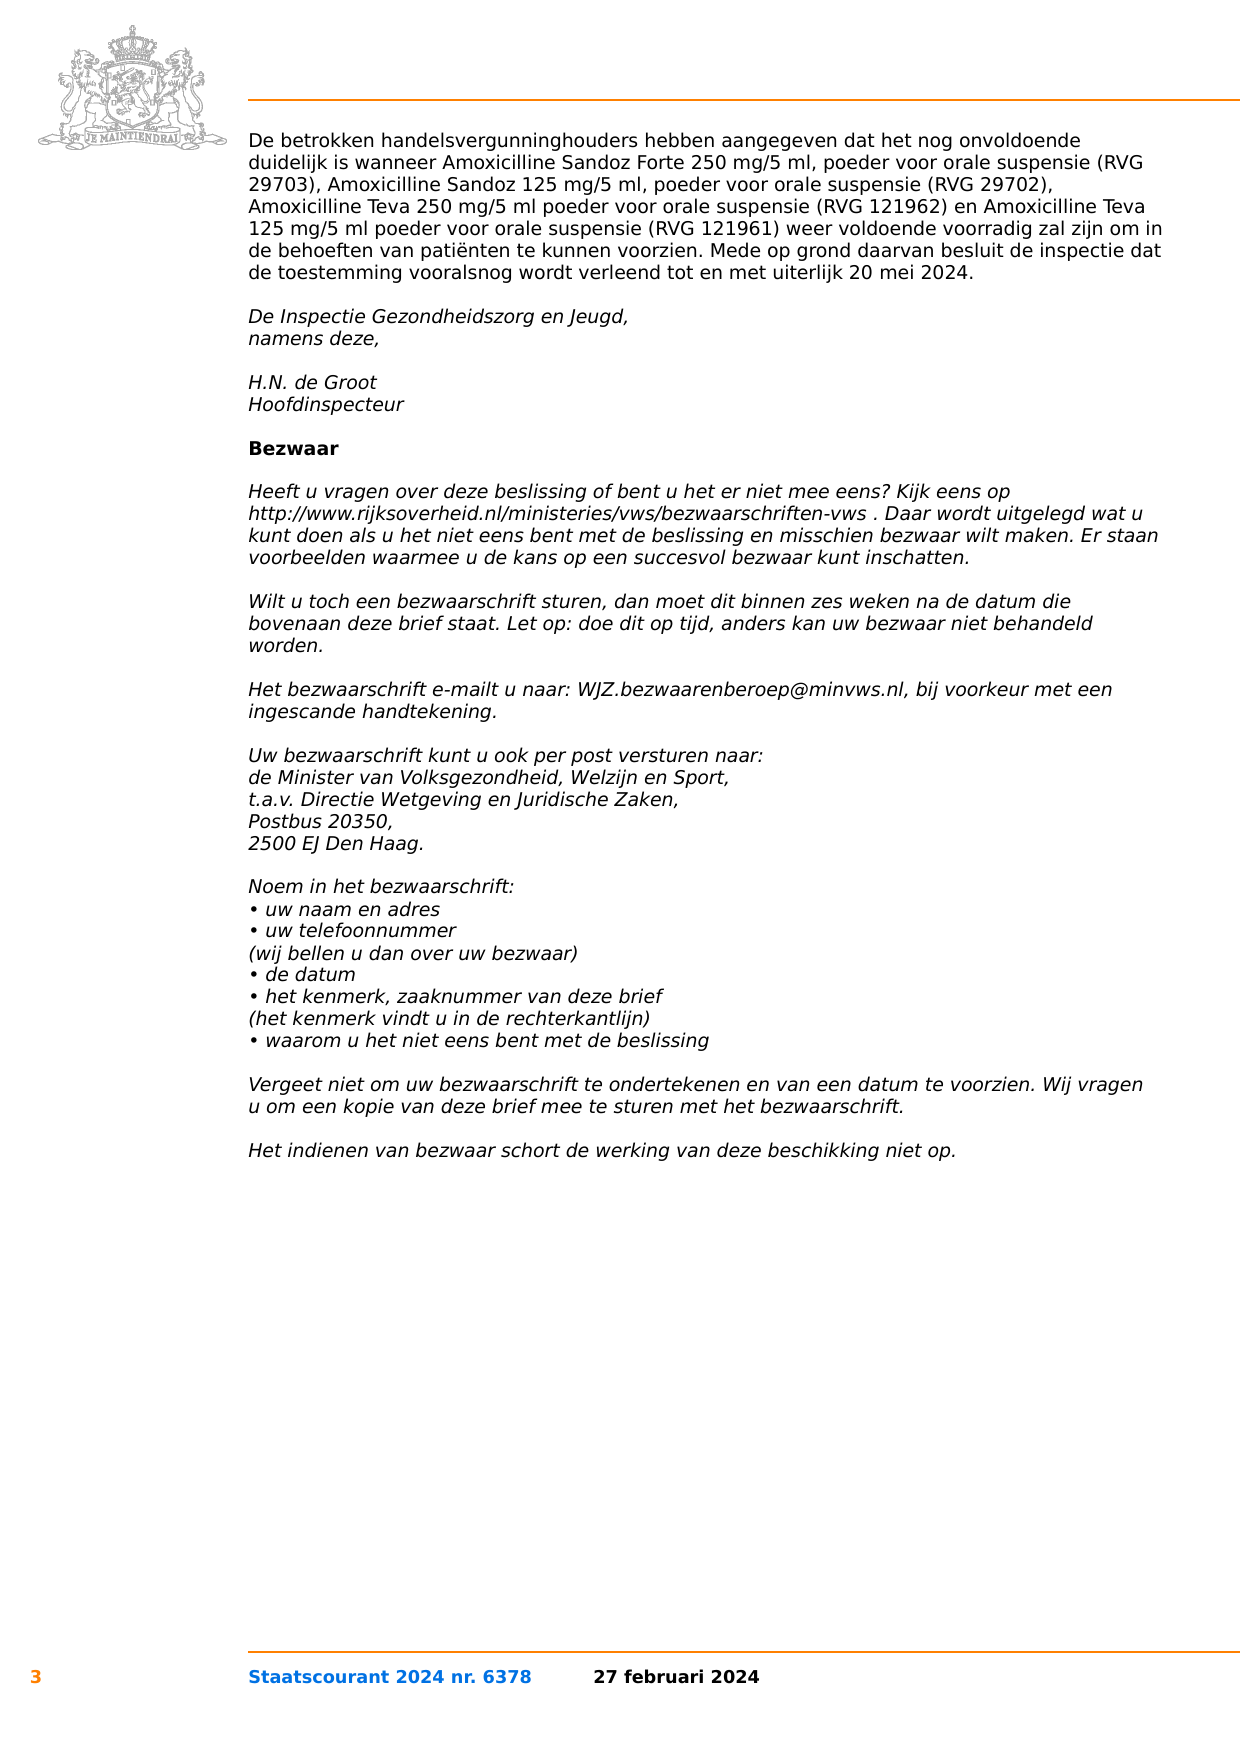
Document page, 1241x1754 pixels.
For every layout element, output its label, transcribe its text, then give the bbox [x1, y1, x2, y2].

text • uw naam en adres [248, 898, 1163, 920]
text (het kenmerk vindt u in de rechterkantlijn) [248, 1008, 1163, 1030]
text Heeft u vragen over deze beslissing of bent u het er niet mee eens? Kijk eens op http://www.rijksoverheid.nl/ministeries/vws/bezwaarschriften-vws . Daar wordt uitgelegd wat u kunt doen als u het niet eens bent met de beslissing en misschien bezwaar wilt maken. Er staan voorbeelden waarmee u de kans op een succesvol bezwaar kunt inschatten. [248, 481, 1163, 569]
text Vergeet niet om uw bezwaarschrift te ondertekenen en van een datum te voorzien. Wij vragen u om een kopie van deze brief mee te sturen met het bezwaarschrift. [248, 1074, 1163, 1118]
text • uw telefoonnummer [248, 920, 1163, 942]
text • het kenmerk, zaaknummer van deze brief [248, 986, 1163, 1008]
text Wilt u toch een bezwaarschrift sturen, dan moet dit binnen zes weken na de datum die bovenaan deze brief staat. Let op: doe dit op tijd, anders kan uw bezwaar niet behandeld worden. [248, 591, 1163, 657]
text Uw bezwaarschrift kunt u ook per post versturen naar: [248, 745, 1163, 767]
text • de datum [248, 964, 1163, 986]
text De Inspectie Gezondheidszorg en Jeugd, namens deze, H.N. de Groot Hoofdinspecteur [248, 306, 1163, 416]
text Postbus 20350, [248, 811, 1163, 833]
text t.a.v. Directie Wetgeving en Juridische Zaken, [248, 789, 1163, 811]
text Het indienen van bezwaar schort de werking van deze beschikking niet op. [248, 1140, 1163, 1162]
text Noem in het bezwaarschrift: [248, 876, 1163, 898]
picture [38, 25, 227, 150]
text de Minister van Volksgezondheid, Welzijn en Sport, [248, 767, 1163, 789]
text • waarom u het niet eens bent met de beslissing [248, 1030, 1163, 1052]
text De betrokken handelsvergunninghouders hebben aangegeven dat het nog onvoldoende duidelijk is wanneer Amoxicilline Sandoz Forte 250 mg/5 ml, poeder voor orale suspensie (RVG 29703), Amoxicilline Sandoz 125 mg/5 ml, poeder voor orale suspensie (RVG 29702), Amoxicilline Teva 250 mg/5 ml poeder voor orale suspensie (RVG 121962) en Amoxicilline Teva 125 mg/5 ml poeder voor orale suspensie (RVG 121961) weer voldoende voorradig zal zijn om in de behoeften van patiënten te kunnen voorzien. Mede op grond daarvan besluit de inspectie dat de toestemming vooralsnog wordt verleend tot en met uiterlijk 20 mei 2024. [248, 130, 1163, 284]
text Het bezwaarschrift e-mailt u naar: WJZ.bezwaarenberoep@minvws.nl, bij voorkeur met een ingescande handtekening. [248, 679, 1163, 723]
text (wij bellen u dan over uw bezwaar) [248, 942, 1163, 964]
text Bezwaar [248, 437, 1163, 459]
text 2500 EJ Den Haag. [248, 833, 1163, 854]
